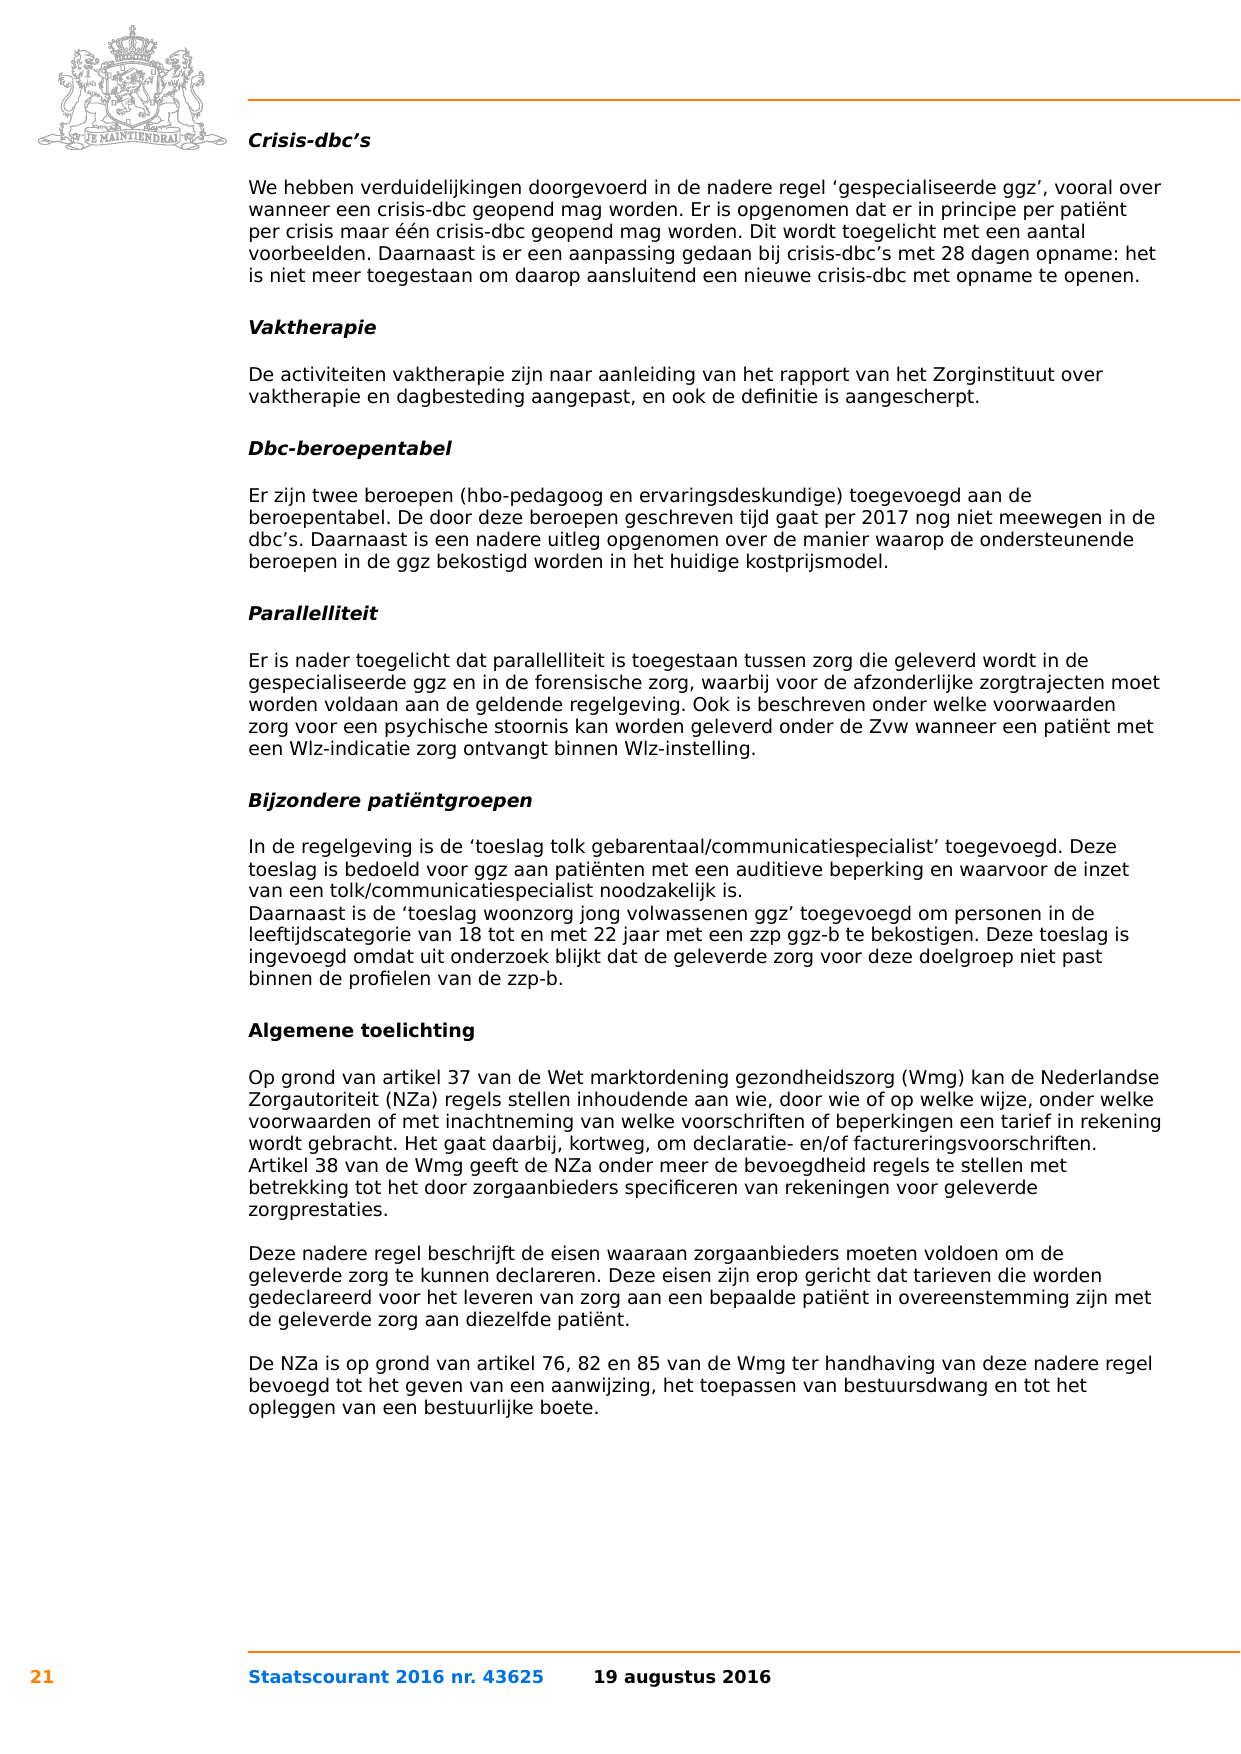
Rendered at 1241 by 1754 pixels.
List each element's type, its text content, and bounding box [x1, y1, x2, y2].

text Er zijn twee beroepen (hbo-pedagoog en ervaringsdeskundige) toegevoegd aan de beroepentabel. De door deze beroepen geschreven tijd gaat per 2017 nog niet meewegen in de dbc’s. Daarnaast is een nadere uitleg opgenomen over de manier waarop de ondersteunende beroepen in de ggz bekostigd worden in het huidige kostprijsmodel. [248, 485, 1163, 573]
text Deze nadere regel beschrijft de eisen waaraan zorgaanbieders moeten voldoen om de geleverde zorg te kunnen declareren. Deze eisen zijn erop gericht dat tarieven die worden gedeclareerd voor het leveren van zorg aan een bepaalde patiënt in overeenstemming zijn met de geleverde zorg aan diezelfde patiënt. [248, 1243, 1163, 1331]
subtitle Crisis-dbc’s [248, 130, 1163, 152]
subtitle Bijzondere patiëntgroepen [248, 789, 1163, 811]
subtitle Dbc-beroepentabel [248, 438, 1163, 460]
text We hebben verduidelijkingen doorgevoerd in de nadere regel ‘gespecialiseerde ggz’, vooral over wanneer een crisis-dbc geopend mag worden. Er is opgenomen dat er in principe per patiënt per crisis maar één crisis-dbc geopend mag worden. Dit wordt toegelicht met een aantal voorbeelden. Daarnaast is er een aanpassing gedaan bij crisis-dbc’s met 28 dagen opname: het is niet meer toegestaan om daarop aansluitend een nieuwe crisis-dbc met opname te openen. [248, 177, 1163, 287]
text De NZa is op grond van artikel 76, 82 en 85 van de Wmg ter handhaving van deze nadere regel bevoegd tot het geven van een aanwijzing, het toepassen van bestuursdwang en tot het opleggen van een bestuurlijke boete. [248, 1353, 1163, 1419]
subtitle Parallelliteit [248, 603, 1163, 624]
subtitle Vaktherapie [248, 317, 1163, 339]
text Op grond van artikel 37 van de Wet marktordening gezondheidszorg (Wmg) kan de Nederlandse Zorgautoriteit (NZa) regels stellen inhoudende aan wie, door wie of op welke wijze, onder welke voorwaarden of met inachtneming van welke voorschriften of beperkingen een tarief in rekening wordt gebracht. Het gaat daarbij, kortweg, om declaratie- en/of factureringsvoorschriften. Artikel 38 van de Wmg geeft de NZa onder meer de bevoegdheid regels te stellen met betrekking tot het door zorgaanbieders specificeren van rekeningen voor geleverde zorgprestaties. [248, 1067, 1163, 1221]
text Er is nader toegelicht dat parallelliteit is toegestaan tussen zorg die geleverd wordt in de gespecialiseerde ggz en in de forensische zorg, waarbij voor de afzonderlijke zorgtrajecten moet worden voldaan aan de geldende regelgeving. Ook is beschreven onder welke voorwaarden zorg voor een psychische stoornis kan worden geleverd onder de Zvw wanneer een patiënt met een Wlz-indicatie zorg ontvangt binnen Wlz-instelling. [248, 649, 1163, 759]
picture [38, 25, 227, 150]
text Daarnaast is de ‘toeslag woonzorg jong volwassenen ggz’ toegevoegd om personen in de leeftijdscategorie van 18 tot en met 22 jaar met een zzp ggz-b te bekostigen. Deze toeslag is ingevoegd omdat uit onderzoek blijkt dat de geleverde zorg voor deze doelgroep niet past binnen de profielen van de zzp-b. [248, 902, 1163, 990]
text In de regelgeving is de ‘toeslag tolk gebarentaal/communicatiespecialist’ toegevoegd. Deze toeslag is bedoeld voor ggz aan patiënten met een auditieve beperking en waarvoor de inzet van een tolk/communicatiespecialist noodzakelijk is. [248, 836, 1163, 902]
subtitle Algemene toelichting [248, 1020, 1163, 1042]
text De activiteiten vaktherapie zijn naar aanleiding van het rapport van het Zorginstituut over vaktherapie en dagbesteding aangepast, en ook de definitie is aangescherpt. [248, 364, 1163, 408]
